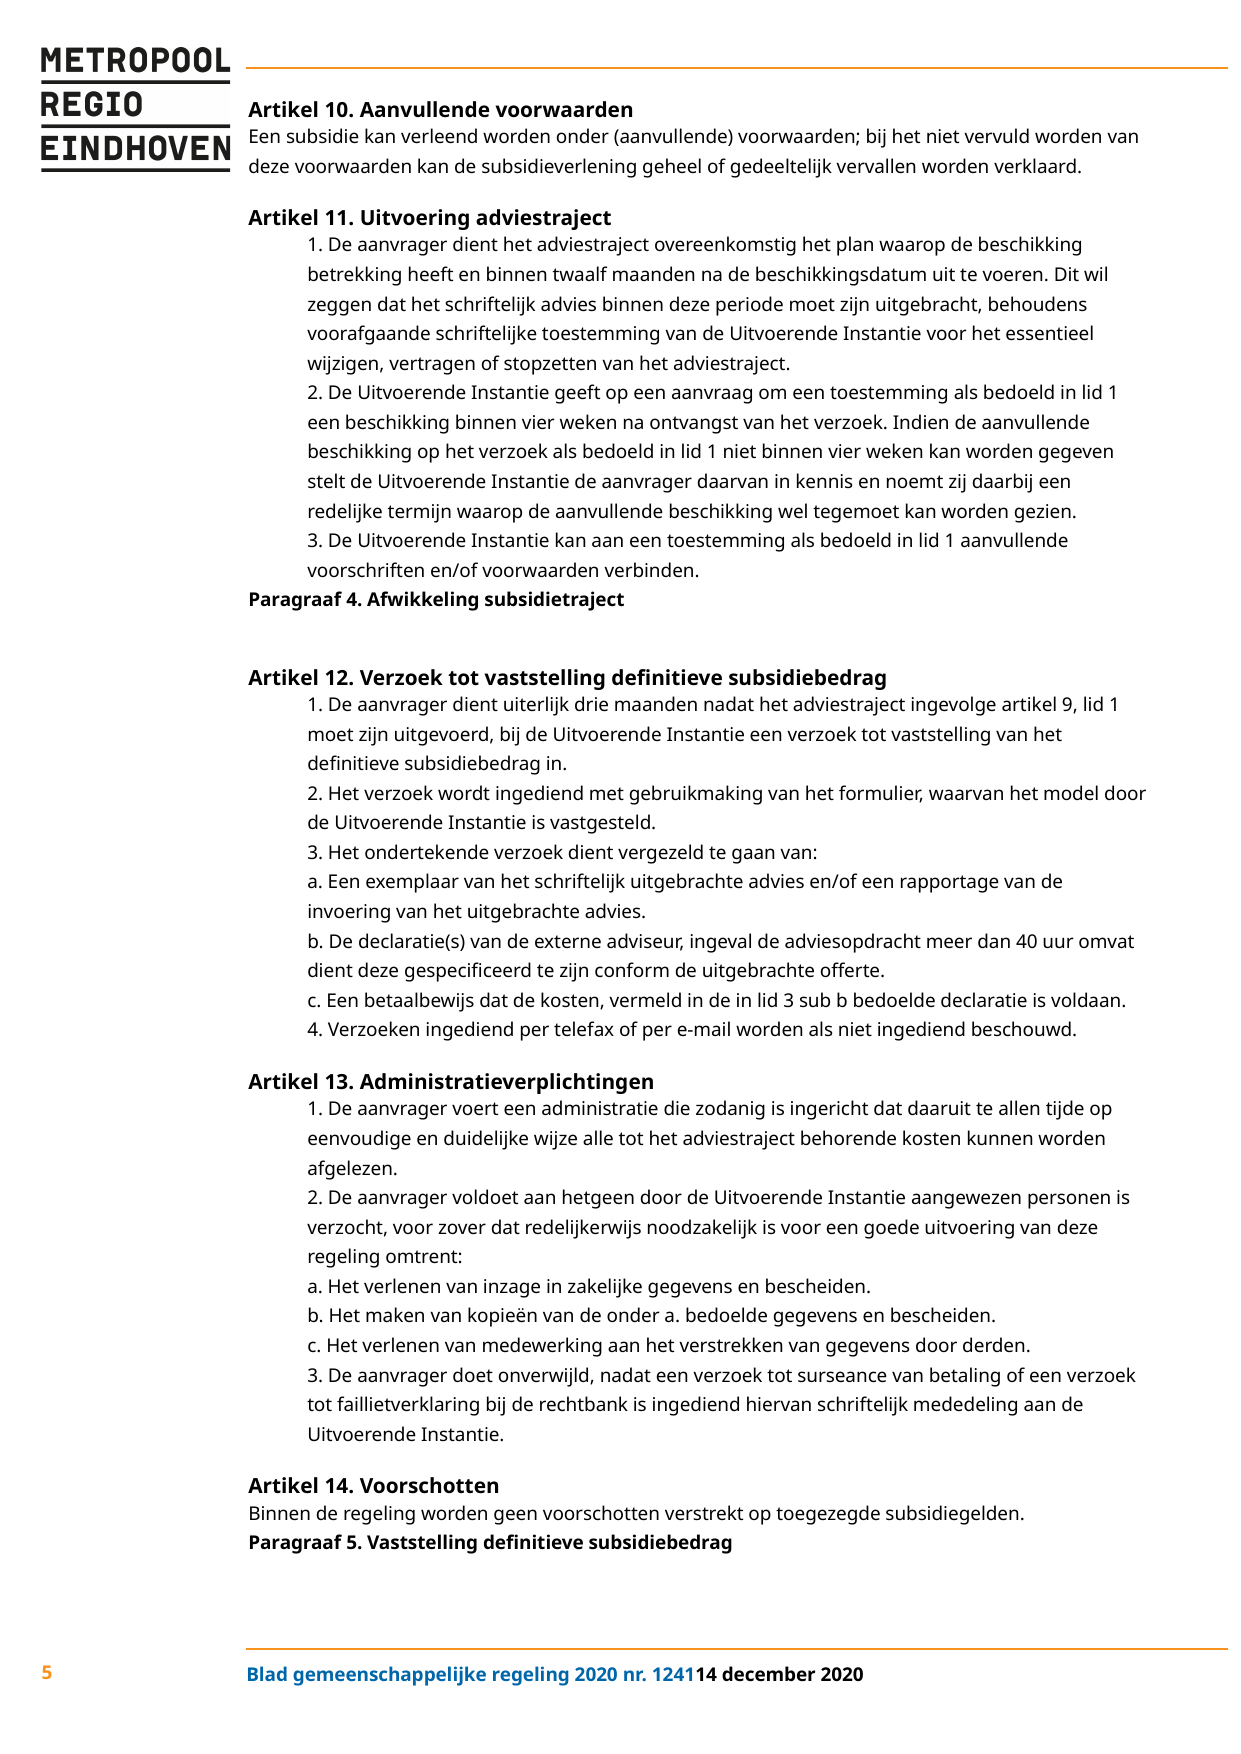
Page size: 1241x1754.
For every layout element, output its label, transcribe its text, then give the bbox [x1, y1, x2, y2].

list 3. Het ondertekende verzoek dient vergezeld te gaan van: [248, 839, 1152, 865]
text Artikel 13. Administratieverplichtingen [248, 1067, 1152, 1096]
list 2. Het verzoek wordt ingediend met gebruikmaking van het formulier, waarvan het model door de Uitvoerende Instantie is vastgesteld. [248, 780, 1152, 835]
text Artikel 10. Aanvullende voorwaarden [248, 95, 1152, 123]
text Een subsidie kan verleend worden onder (aanvullende) voorwaarden; bij het niet vervuld worden van deze voorwaarden kan de subsidieverlening geheel of gedeeltelijk vervallen worden verklaard. [248, 123, 1152, 178]
list c. Het verlenen van medewerking aan het verstrekken van gegevens door derden. [248, 1332, 1152, 1358]
list 2. De Uitvoerende Instantie geeft op een aanvraag om een toestemming als bedoeld in lid 1 een beschikking binnen vier weken na ontvangst van het verzoek. Indien de aanvullende beschikking op het verzoek als bedoeld in lid 1 niet binnen vier weken kan worden gegeven stelt de Uitvoerende Instantie de aanvrager daarvan in kennis en noemt zij daarbij een redelijke termijn waarop de aanvullende beschikking wel tegemoet kan worden gezien. [248, 379, 1152, 524]
text Artikel 14. Voorschotten [248, 1471, 1152, 1500]
list 1. De aanvrager dient uiterlijk drie maanden nadat het adviestraject ingevolge artikel 9, lid 1 moet zijn uitgevoerd, bij de Uitvoerende Instantie een verzoek tot vaststelling van het definitieve subsidiebedrag in. [248, 691, 1152, 776]
list 1. De aanvrager dient het adviestraject overeenkomstig het plan waarop de beschikking betrekking heeft en binnen twaalf maanden na de beschikkingsdatum uit te voeren. Dit wil zeggen dat het schriftelijk advies binnen deze periode moet zijn uitgebracht, behoudens voorafgaande schriftelijke toestemming van de Uitvoerende Instantie voor het essentieel wijzigen, vertragen of stopzetten van het adviestraject. [248, 232, 1152, 376]
list 2. De aanvrager voldoet aan hetgeen door de Uitvoerende Instantie aangewezen personen is verzocht, voor zover dat redelijkerwijs noodzakelijk is voor een goede uitvoering van deze regeling omtrent: [248, 1184, 1152, 1269]
picture [41, 47, 231, 172]
text Artikel 12. Verzoek tot vaststelling definitieve subsidiebedrag [248, 663, 1152, 691]
text Paragraaf 4. Afwikkeling subsidietraject [248, 587, 1152, 612]
list 3. De aanvrager doet onverwijld, nadat een verzoek tot surseance van betaling of een verzoek tot faillietverklaring bij de rechtbank is ingediend hiervan schriftelijk mededeling aan de Uitvoerende Instantie. [248, 1362, 1152, 1447]
list 3. De Uitvoerende Instantie kan aan een toestemming als bedoeld in lid 1 aanvullende voorschriften en/of voorwaarden verbinden. [248, 527, 1152, 583]
list a. Een exemplaar van het schriftelijk uitgebrachte advies en/of een rapportage van de invoering van het uitgebrachte advies. [248, 869, 1152, 924]
list 4. Verzoeken ingediend per telefax of per e-mail worden als niet ingediend beschouwd. [248, 1017, 1152, 1042]
list c. Een betaalbewijs dat de kosten, vermeld in de in lid 3 sub b bedoelde declaratie is voldaan. [248, 987, 1152, 1013]
list a. Het verlenen van inzage in zakelijke gegevens en bescheiden. [248, 1273, 1152, 1299]
list b. De declaratie(s) van de externe adviseur, ingeval de adviesopdracht meer dan 40 uur omvat dient deze gespecificeerd te zijn conform de uitgebrachte offerte. [248, 928, 1152, 983]
text Artikel 11. Uitvoering adviestraject [248, 203, 1152, 232]
list 1. De aanvrager voert een administratie die zodanig is ingericht dat daaruit te allen tijde op eenvoudige en duidelijke wijze alle tot het adviestraject behorende kosten kunnen worden afgelezen. [248, 1096, 1152, 1180]
list b. Het maken van kopieën van de onder a. bedoelde gegevens en bescheiden. [248, 1303, 1152, 1328]
text Paragraaf 5. Vaststelling definitieve subsidiebedrag [248, 1529, 1152, 1555]
text Binnen de regeling worden geen voorschotten verstrekt op toegezegde subsidiegelden. [248, 1500, 1152, 1526]
